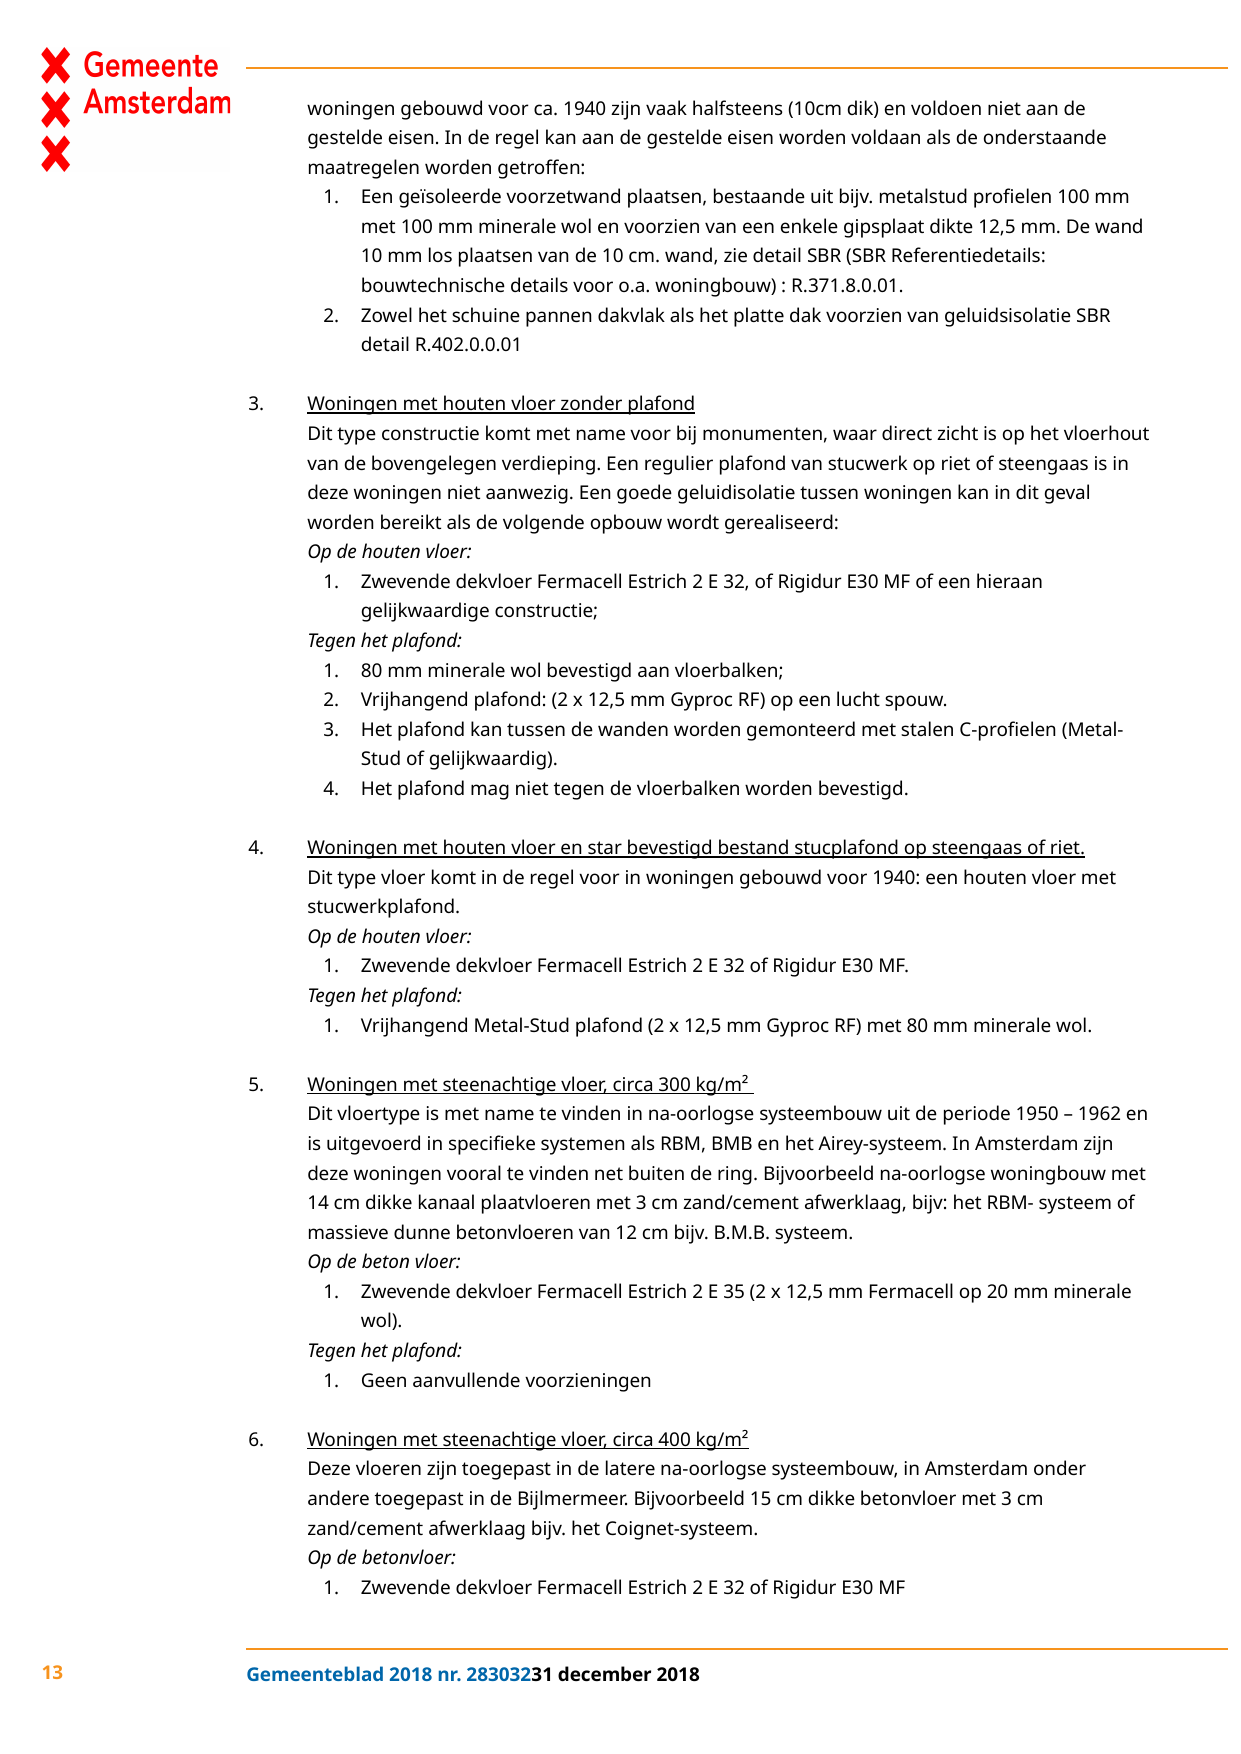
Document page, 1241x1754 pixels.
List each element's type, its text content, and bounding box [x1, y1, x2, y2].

list 80 mm minerale wol bevestigd aan vloerbalken; [323, 657, 1152, 683]
list Zwevende dekvloer Fermacell Estrich 2 E 32 of Rigidur E30 MF. [323, 953, 1152, 978]
list Tegen het plafond: [248, 982, 1152, 1008]
picture [41, 47, 231, 172]
list woningen gebouwd voor ca. 1940 zijn vaak halfsteens (10cm dik) en voldoen niet aan de gestelde eisen. In de regel kan aan de gestelde eisen worden voldaan als de onderstaande maatregelen worden getroffen: [248, 95, 1152, 180]
list Het plafond mag niet tegen de vloerbalken worden bevestigd. [323, 775, 1152, 801]
list Vrijhangend Metal-Stud plafond (2 x 12,5 mm Gyproc RF) met 80 mm minerale wol. [323, 1012, 1152, 1038]
list Op de houten vloer: [248, 923, 1152, 949]
list Op de betonvloer: [248, 1544, 1152, 1570]
list Woningen met steenachtige vloer, circa 300 kg/m² [248, 1071, 1152, 1097]
list Woningen met houten vloer zonder plafond [248, 391, 1152, 416]
list Op de beton vloer: [248, 1248, 1152, 1274]
list Op de houten vloer: [248, 538, 1152, 564]
list Dit vloertype is met name te vinden in na-oorlogse systeembouw uit de periode 1950 – 1962 en is uitgevoerd in specifieke systemen als RBM, BMB en het Airey-systeem. In Amsterdam zijn deze woningen vooral te vinden net buiten de ring. Bijvoorbeeld na-oorlogse woningbouw met 14 cm dikke kanaal plaatvloeren met 3 cm zand/cement afwerklaag, bijv: het RBM- systeem of massieve dunne betonvloeren van 12 cm bijv. B.M.B. systeem. [248, 1101, 1152, 1245]
list Woningen met houten vloer en star bevestigd bestand stucplafond op steengaas of riet. [248, 834, 1152, 860]
list Deze vloeren zijn toegepast in de latere na-oorlogse systeembouw, in Amsterdam onder andere toegepast in de Bijlmermeer. Bijvoorbeeld 15 cm dikke betonvloer met 3 cm zand/cement afwerklaag bijv. het Coignet-systeem. [248, 1456, 1152, 1541]
list Zwevende dekvloer Fermacell Estrich 2 E 32 of Rigidur E30 MF [323, 1574, 1152, 1600]
list Een geïsoleerde voorzetwand plaatsen, bestaande uit bijv. metalstud profielen 100 mm met 100 mm minerale wol en voorzien van een enkele gipsplaat dikte 12,5 mm. De wand 10 mm los plaatsen van de 10 cm. wand, zie detail SBR (SBR Referentiedetails: bouwtechnische details voor o.a. woningbouw) : R.371.8.0.01. [323, 183, 1152, 298]
list Zwevende dekvloer Fermacell Estrich 2 E 32, of Rigidur E30 MF of een hieraan gelijkwaardige constructie; [323, 568, 1152, 623]
list Tegen het plafond: [248, 1337, 1152, 1363]
list Het plafond kan tussen de wanden worden gemonteerd met stalen C-profielen (Metal-Stud of gelijkwaardig). [323, 716, 1152, 771]
list Zowel het schuine pannen dakvlak als het platte dak voorzien van geluidsisolatie SBR detail R.402.0.0.01 [323, 302, 1152, 357]
list Geen aanvullende voorzieningen [323, 1367, 1152, 1393]
list Tegen het plafond: [248, 627, 1152, 653]
list Dit type vloer komt in de regel voor in woningen gebouwd voor 1940: een houten vloer met stucwerkplafond. [248, 864, 1152, 919]
list Vrijhangend plafond: (2 x 12,5 mm Gyproc RF) op een lucht spouw. [323, 686, 1152, 712]
list Dit type constructie komt met name voor bij monumenten, waar direct zicht is op het vloerhout van de bovengelegen verdieping. Een regulier plafond van stucwerk op riet of steengaas is in deze woningen niet aanwezig. Een goede geluidisolatie tussen woningen kan in dit geval worden bereikt als de volgende opbouw wordt gerealiseerd: [248, 420, 1152, 535]
list Zwevende dekvloer Fermacell Estrich 2 E 35 (2 x 12,5 mm Fermacell op 20 mm minerale wol). [323, 1278, 1152, 1333]
list Woningen met steenachtige vloer, circa 400 kg/m² [248, 1426, 1152, 1452]
